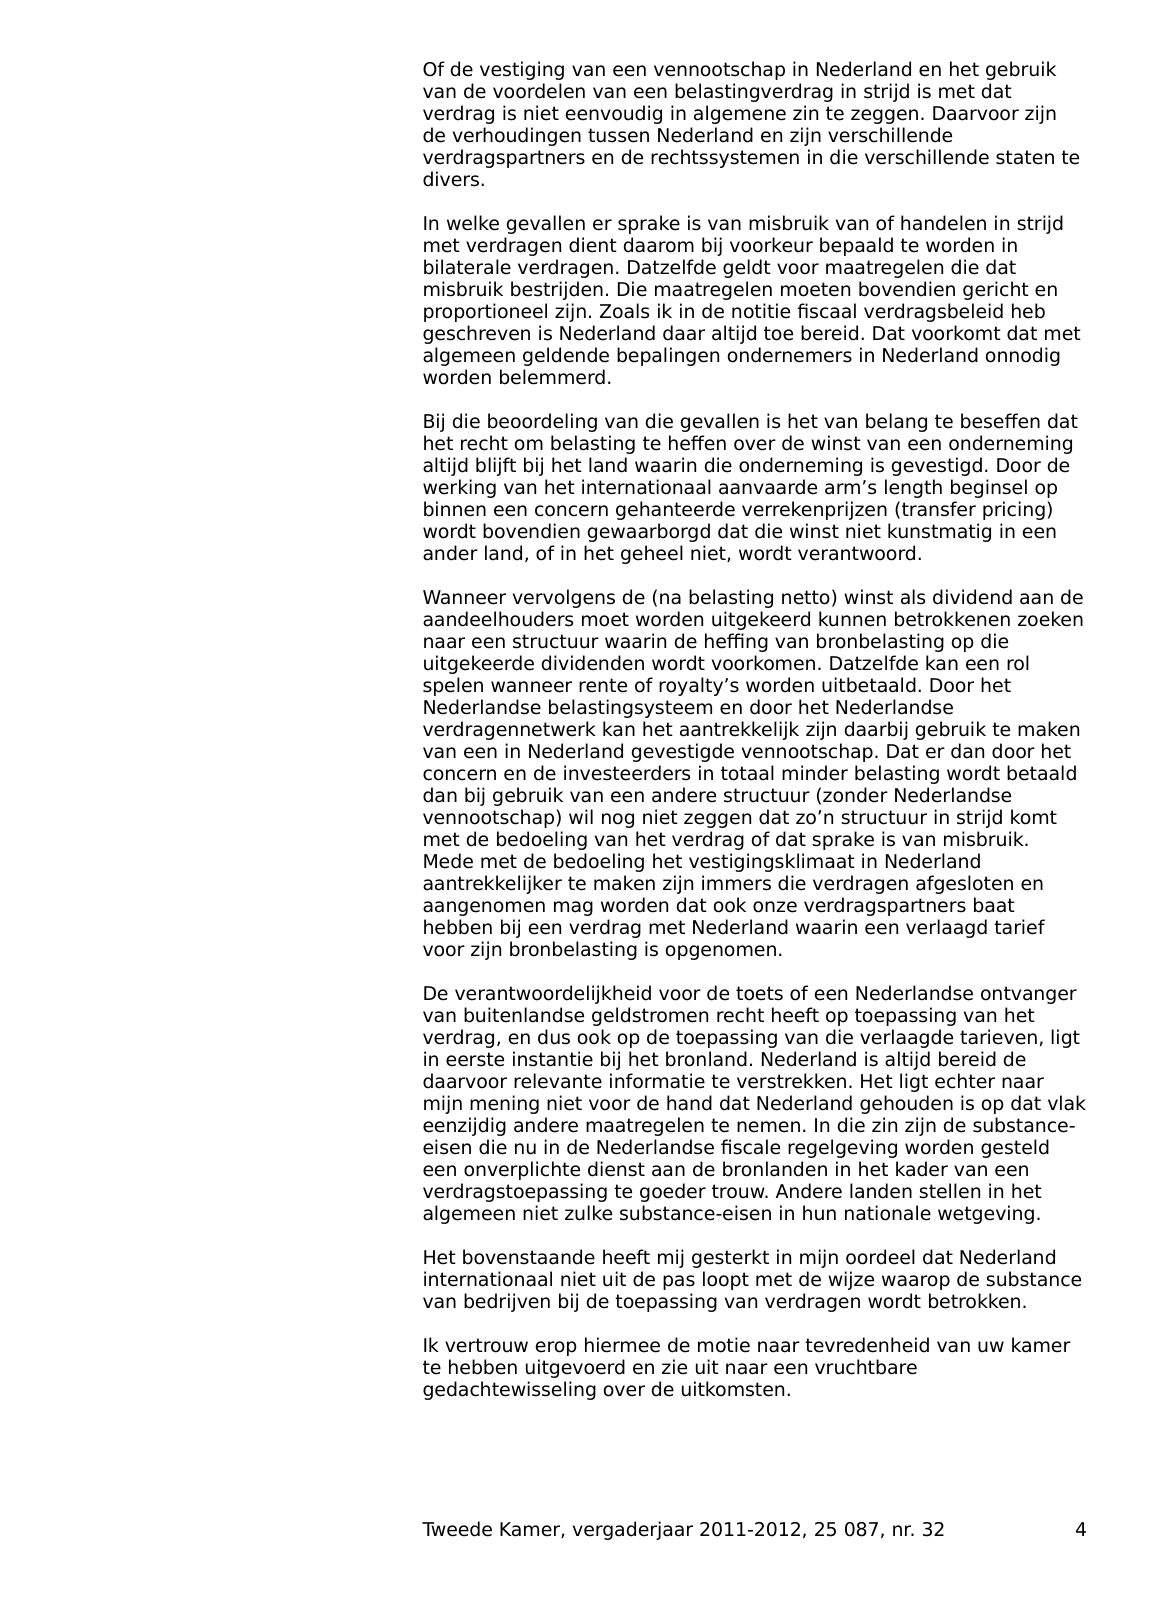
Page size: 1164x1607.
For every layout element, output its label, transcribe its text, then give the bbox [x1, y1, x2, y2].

text Of de vestiging van een vennootschap in Nederland en het gebruik van de voordelen van een belastingverdrag in strijd is met dat verdrag is niet eenvoudig in algemene zin te zeggen. Daarvoor zijn de verhoudingen tussen Nederland en zijn verschillende verdragspartners en de rechtssystemen in die verschillende staten te divers. [422, 59, 1087, 191]
text Bij die beoordeling van die gevallen is het van belang te beseffen dat het recht om belasting te heffen over de winst van een onderneming altijd blijft bij het land waarin die onderneming is gevestigd. Door de werking van het internationaal aanvaarde arm’s length beginsel op binnen een concern gehanteerde verrekenprijzen (transfer pricing) wordt bovendien gewaarborgd dat die winst niet kunstmatig in een ander land, of in het geheel niet, wordt verantwoord. [422, 411, 1087, 565]
text De verantwoordelijkheid voor de toets of een Nederlandse ontvanger van buitenlandse geldstromen recht heeft op toepassing van het verdrag, en dus ook op de toepassing van die verlaagde tarieven, ligt in eerste instantie bij het bronland. Nederland is altijd bereid de daarvoor relevante informatie te verstrekken. Het ligt echter naar mijn mening niet voor de hand dat Nederland gehouden is op dat vlak eenzijdig andere maatregelen te nemen. In die zin zijn de substance-eisen die nu in de Nederlandse fiscale regelgeving worden gesteld een onverplichte dienst aan de bronlanden in het kader van een verdragstoepassing te goeder trouw. Andere landen stellen in het algemeen niet zulke substance-eisen in hun nationale wetgeving. [422, 983, 1087, 1225]
text Het bovenstaande heeft mij gesterkt in mijn oordeel dat Nederland internationaal niet uit de pas loopt met de wijze waarop de substance van bedrijven bij de toepassing van verdragen wordt betrokken. [422, 1247, 1087, 1313]
text Wanneer vervolgens de (na belasting netto) winst als dividend aan de aandeelhouders moet worden uitgekeerd kunnen betrokkenen zoeken naar een structuur waarin de heffing van bronbelasting op die uitgekeerde dividenden wordt voorkomen. Datzelfde kan een rol spelen wanneer rente of royalty’s worden uitbetaald. Door het Nederlandse belastingsysteem en door het Nederlandse verdragennetwerk kan het aantrekkelijk zijn daarbij gebruik te maken van een in Nederland gevestigde vennootschap. Dat er dan door het concern en de investeerders in totaal minder belasting wordt betaald dan bij gebruik van een andere structuur (zonder Nederlandse vennootschap) wil nog niet zeggen dat zo’n structuur in strijd komt met de bedoeling van het verdrag of dat sprake is van misbruik. Mede met de bedoeling het vestigingsklimaat in Nederland aantrekkelijker te maken zijn immers die verdragen afgesloten en aangenomen mag worden dat ook onze verdragspartners baat hebben bij een verdrag met Nederland waarin een verlaagd tarief voor zijn bronbelasting is opgenomen. [422, 587, 1087, 961]
text Ik vertrouw erop hiermee de motie naar tevredenheid van uw kamer te hebben uitgevoerd en zie uit naar een vruchtbare gedachtewisseling over de uitkomsten. [422, 1335, 1087, 1401]
text In welke gevallen er sprake is van misbruik van of handelen in strijd met verdragen dient daarom bij voorkeur bepaald te worden in bilaterale verdragen. Datzelfde geldt voor maatregelen die dat misbruik bestrijden. Die maatregelen moeten bovendien gericht en proportioneel zijn. Zoals ik in de notitie fiscaal verdragsbeleid heb geschreven is Nederland daar altijd toe bereid. Dat voorkomt dat met algemeen geldende bepalingen ondernemers in Nederland onnodig worden belemmerd. [422, 213, 1087, 389]
